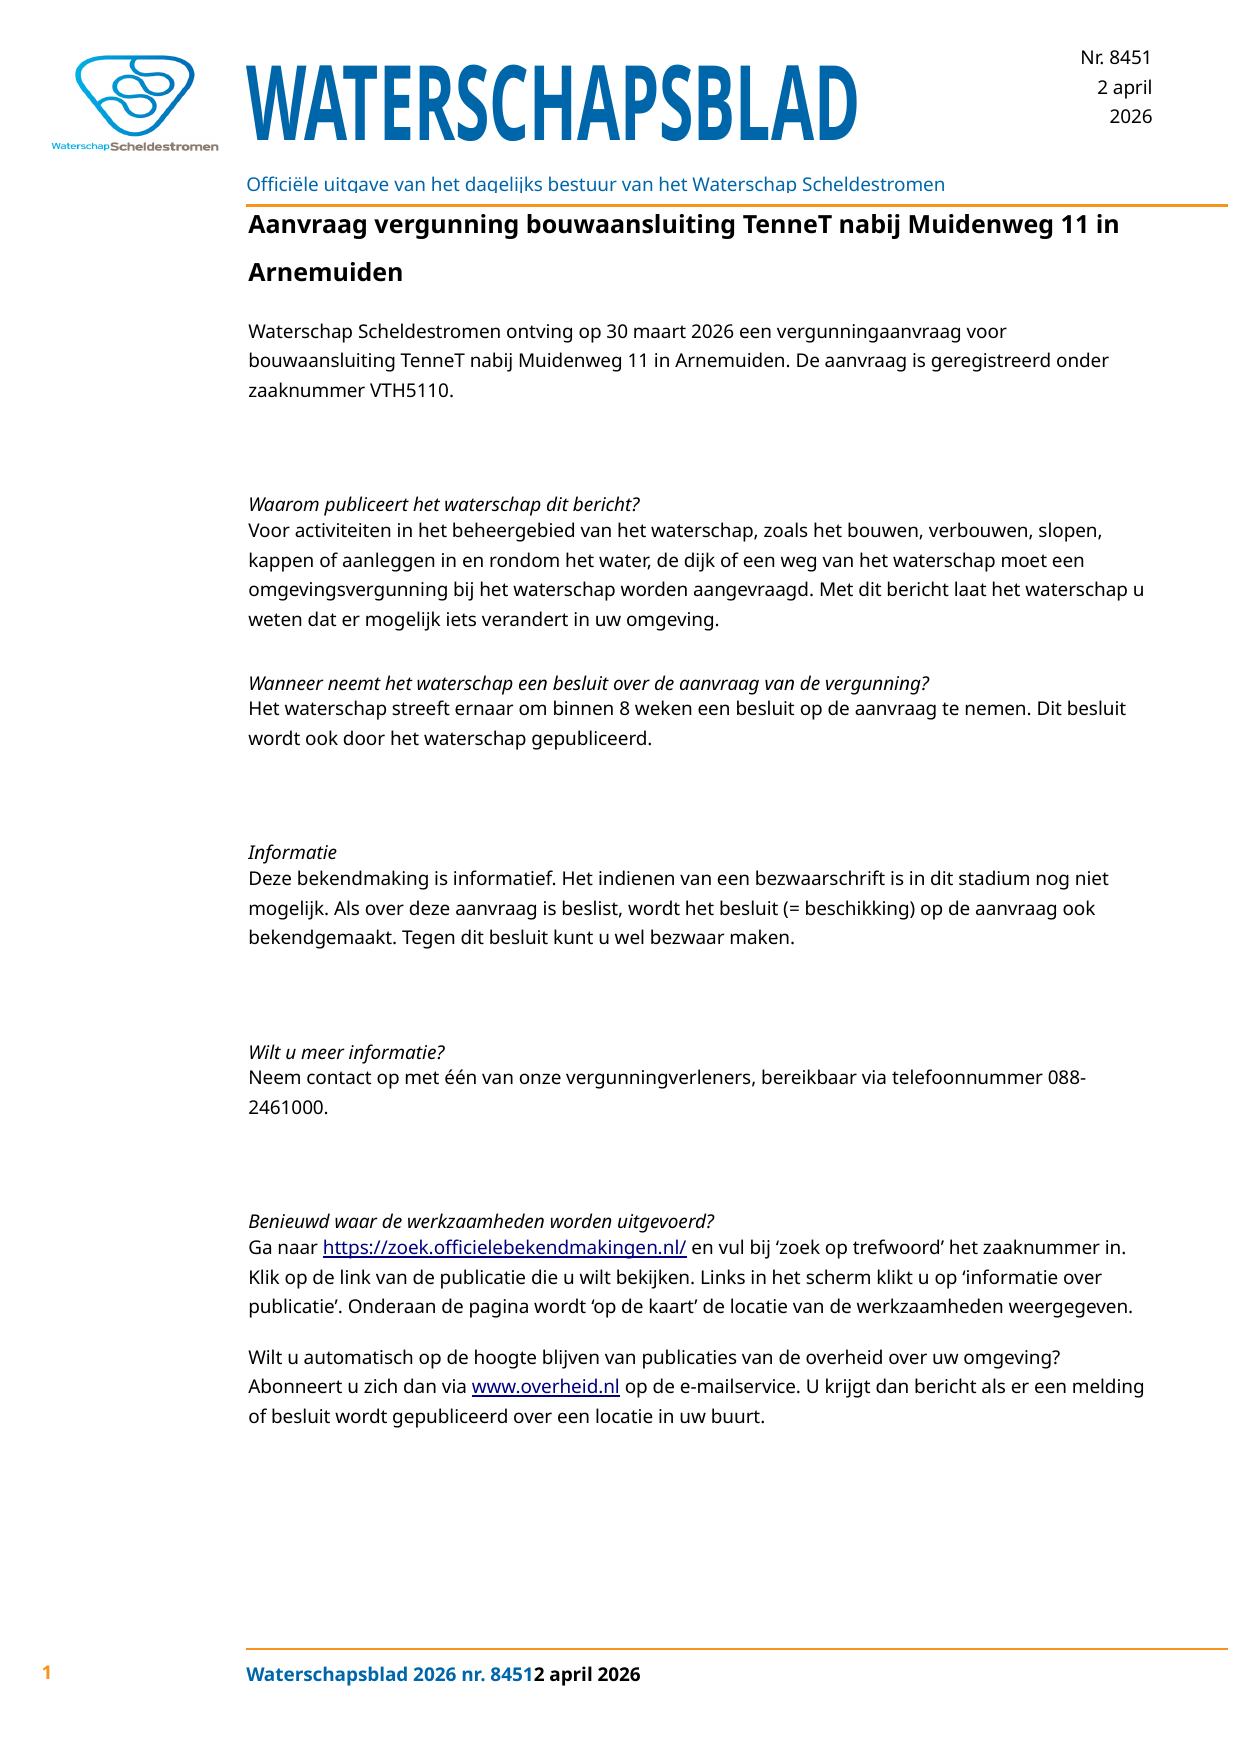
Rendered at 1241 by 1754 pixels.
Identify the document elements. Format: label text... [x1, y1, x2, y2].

text Wilt u automatisch op de hoogte blijven van publicaties van de overheid over uw omgeving? Abonneert u zich dan via www.overheid.nl op de e-mailservice. U krijgt dan bericht als er een melding of besluit wordt gepubliceerd over een locatie in uw buurt. [248, 1344, 1152, 1429]
text Wanneer neemt het waterschap een besluit over de aanvraag van de vergunning? [248, 670, 1152, 696]
text Het waterschap streeft ernaar om binnen 8 weken een besluit op de aanvraag te nemen. Dit besluit wordt ook door het waterschap gepubliceerd. [248, 696, 1152, 751]
picture [41, 47, 231, 172]
text Ga naar https://zoek.officielebekendmakingen.nl/ en vul bij ‘zoek op trefwoord’ het zaaknummer in. Klik op de link van de publicatie die u wilt bekijken. Links in het scherm klikt u op ‘informatie over publicatie’. Onderaan de pagina wordt ‘op de kaart’ de locatie van de werkzaamheden weergegeven. [248, 1234, 1152, 1319]
text Deze bekendmaking is informatief. Het indienen van een bezwaarschrift is in dit stadium nog niet mogelijk. Als over deze aanvraag is beslist, wordt het besluit (= beschikking) op de aanvraag ook bekendgemaakt. Tegen dit besluit kunt u wel bezwaar maken. [248, 865, 1152, 950]
text Waarom publiceert het waterschap dit bericht? [248, 491, 1152, 517]
text Informatie [248, 839, 1152, 865]
text Aanvraag vergunning bouwaansluiting TenneT nabij Muidenweg 11 in Arnemuiden [248, 207, 1152, 288]
text Benieuwd waar de werkzaamheden worden uitgevoerd? [248, 1208, 1152, 1234]
text Wilt u meer informatie? [248, 1039, 1152, 1064]
text Neem contact op met één van onze vergunningverleners, bereikbaar via telefoonnummer 088-2461000. [248, 1064, 1152, 1120]
text Waterschap Scheldestromen ontving op 30 maart 2026 een vergunningaanvraag voor bouwaansluiting TenneT nabij Muidenweg 11 in Arnemuiden. De aanvraag is geregistreerd onder zaaknummer VTH5110. [248, 318, 1152, 403]
text Voor activiteiten in het beheergebied van het waterschap, zoals het bouwen, verbouwen, slopen, kappen of aanleggen in en rondom het water, de dijk of een weg van het waterschap moet een omgevingsvergunning bij het waterschap worden aangevraagd. Met dit bericht laat het waterschap u weten dat er mogelijk iets verandert in uw omgeving. [248, 517, 1152, 632]
